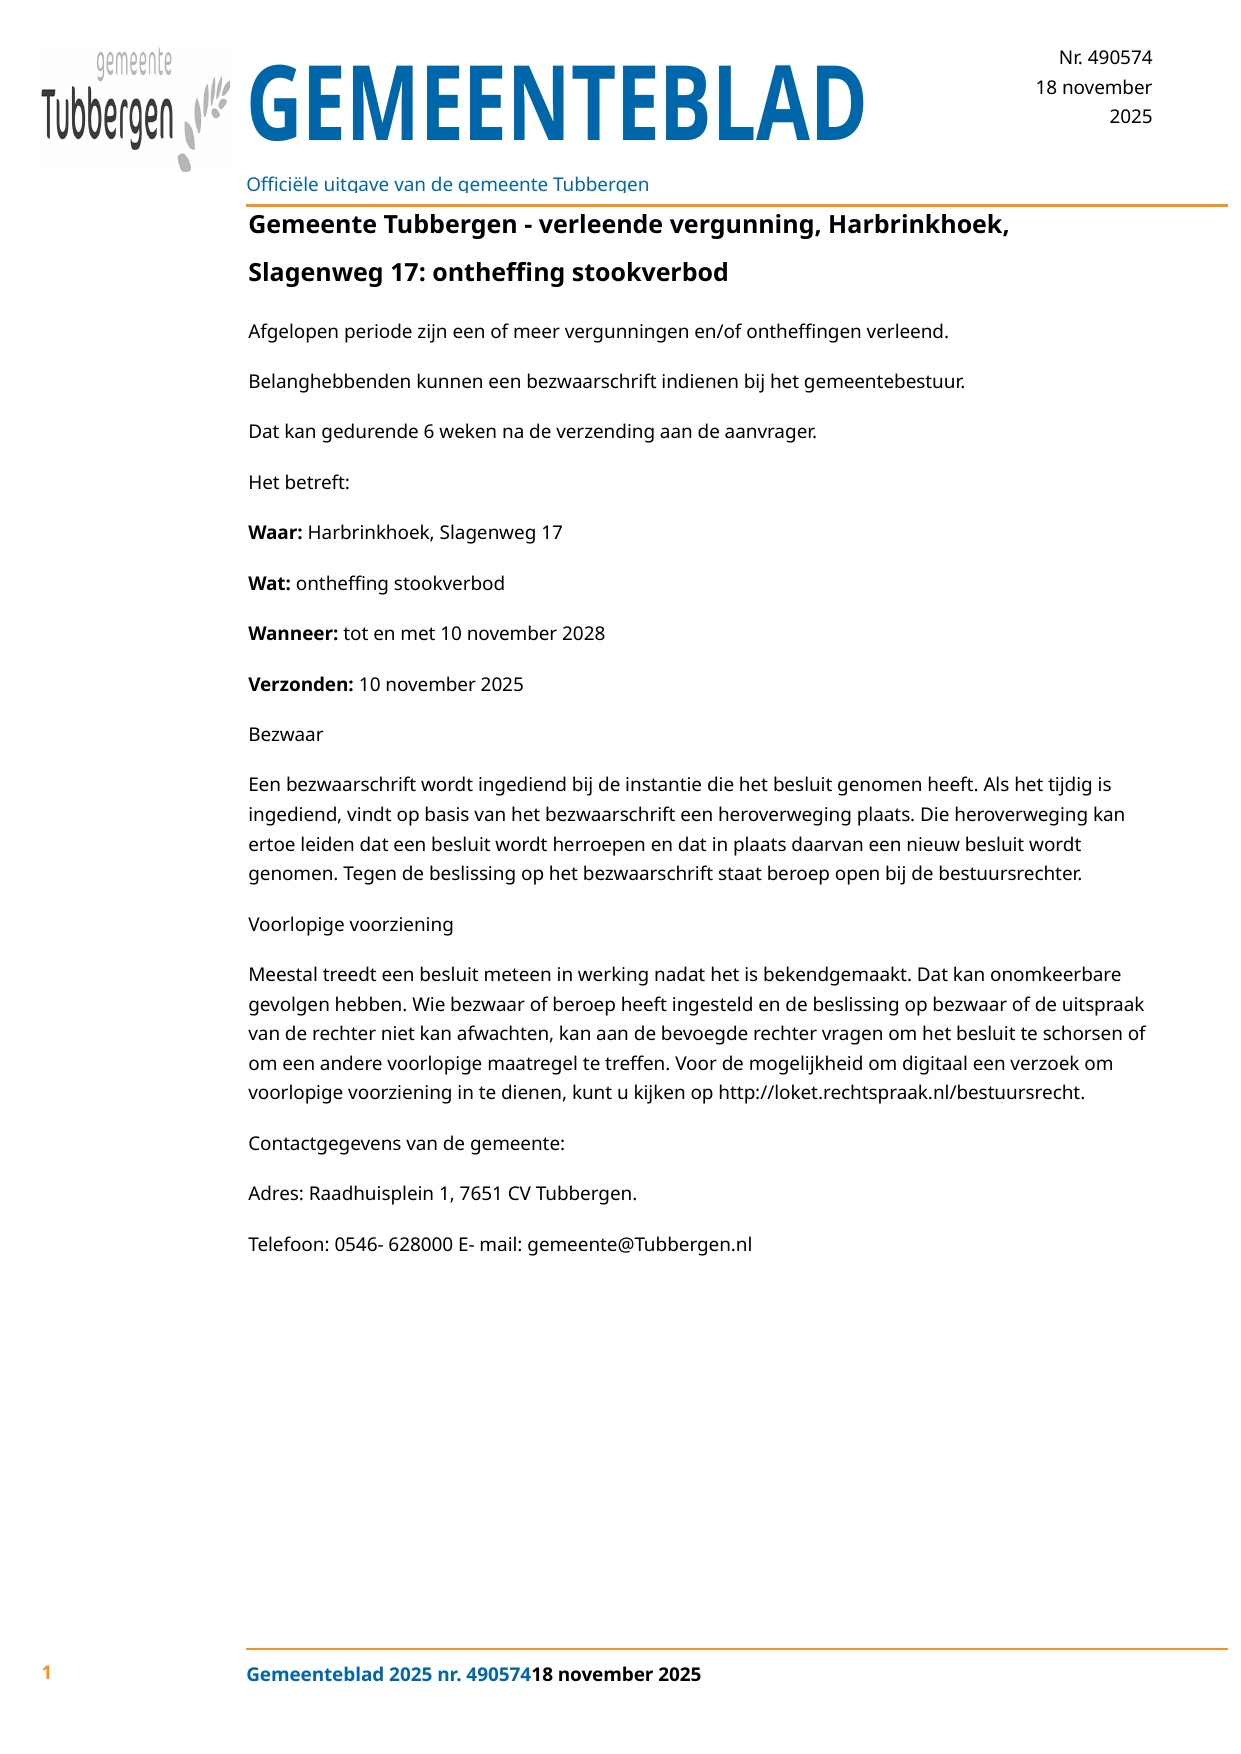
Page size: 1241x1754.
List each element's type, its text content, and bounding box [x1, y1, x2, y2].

text Verzonden: 10 november 2025 [248, 671, 1152, 697]
text Belanghebbenden kunnen een bezwaarschrift indienen bij het gemeentebestuur. [248, 368, 1152, 394]
text Het betreft: [248, 469, 1152, 495]
text Contactgegevens van de gemeente: [248, 1130, 1152, 1156]
text Voorlopige voorziening [248, 911, 1152, 937]
text Bezwaar [248, 721, 1152, 747]
text Meestal treedt een besluit meteen in werking nadat het is bekendgemaakt. Dat kan onomkeerbare gevolgen hebben. Wie bezwaar of beroep heeft ingesteld en de beslissing op bezwaar of de uitspraak van de rechter niet kan afwachten, kan aan de bevoegde rechter vragen om het besluit te schorsen of om een andere voorlopige maatregel te treffen. Voor de mogelijkheid om digitaal een verzoek om voorlopige voorziening in te dienen, kunt u kijken op http://loket.rechtspraak.nl/bestuursrecht. [248, 961, 1152, 1105]
text Afgelopen periode zijn een of meer vergunningen en/of ontheffingen verleend. [248, 318, 1152, 344]
text Waar: Harbrinkhoek, Slagenweg 17 [248, 519, 1152, 545]
text Dat kan gedurende 6 weken na de verzending aan de aanvrager. [248, 419, 1152, 444]
text Adres: Raadhuisplein 1, 7651 CV Tubbergen. [248, 1180, 1152, 1206]
text Een bezwaarschrift wordt ingediend bij de instantie die het besluit genomen heeft. Als het tijdig is ingediend, vindt op basis van het bezwaarschrift een heroverweging plaats. Die heroverweging kan ertoe leiden dat een besluit wordt herroepen en dat in plaats daarvan een nieuw besluit wordt genomen. Tegen de beslissing op het bezwaarschrift staat beroep open bij de bestuursrechter. [248, 772, 1152, 886]
text Telefoon: 0546- 628000 E- mail: gemeente@Tubbergen.nl [248, 1231, 1152, 1257]
text Gemeente Tubbergen - verleende vergunning, Harbrinkhoek, Slagenweg 17: ontheffing stookverbod [248, 207, 1152, 288]
text Wanneer: tot en met 10 november 2028 [248, 620, 1152, 646]
text Wat: ontheffing stookverbod [248, 570, 1152, 596]
picture [41, 47, 231, 172]
